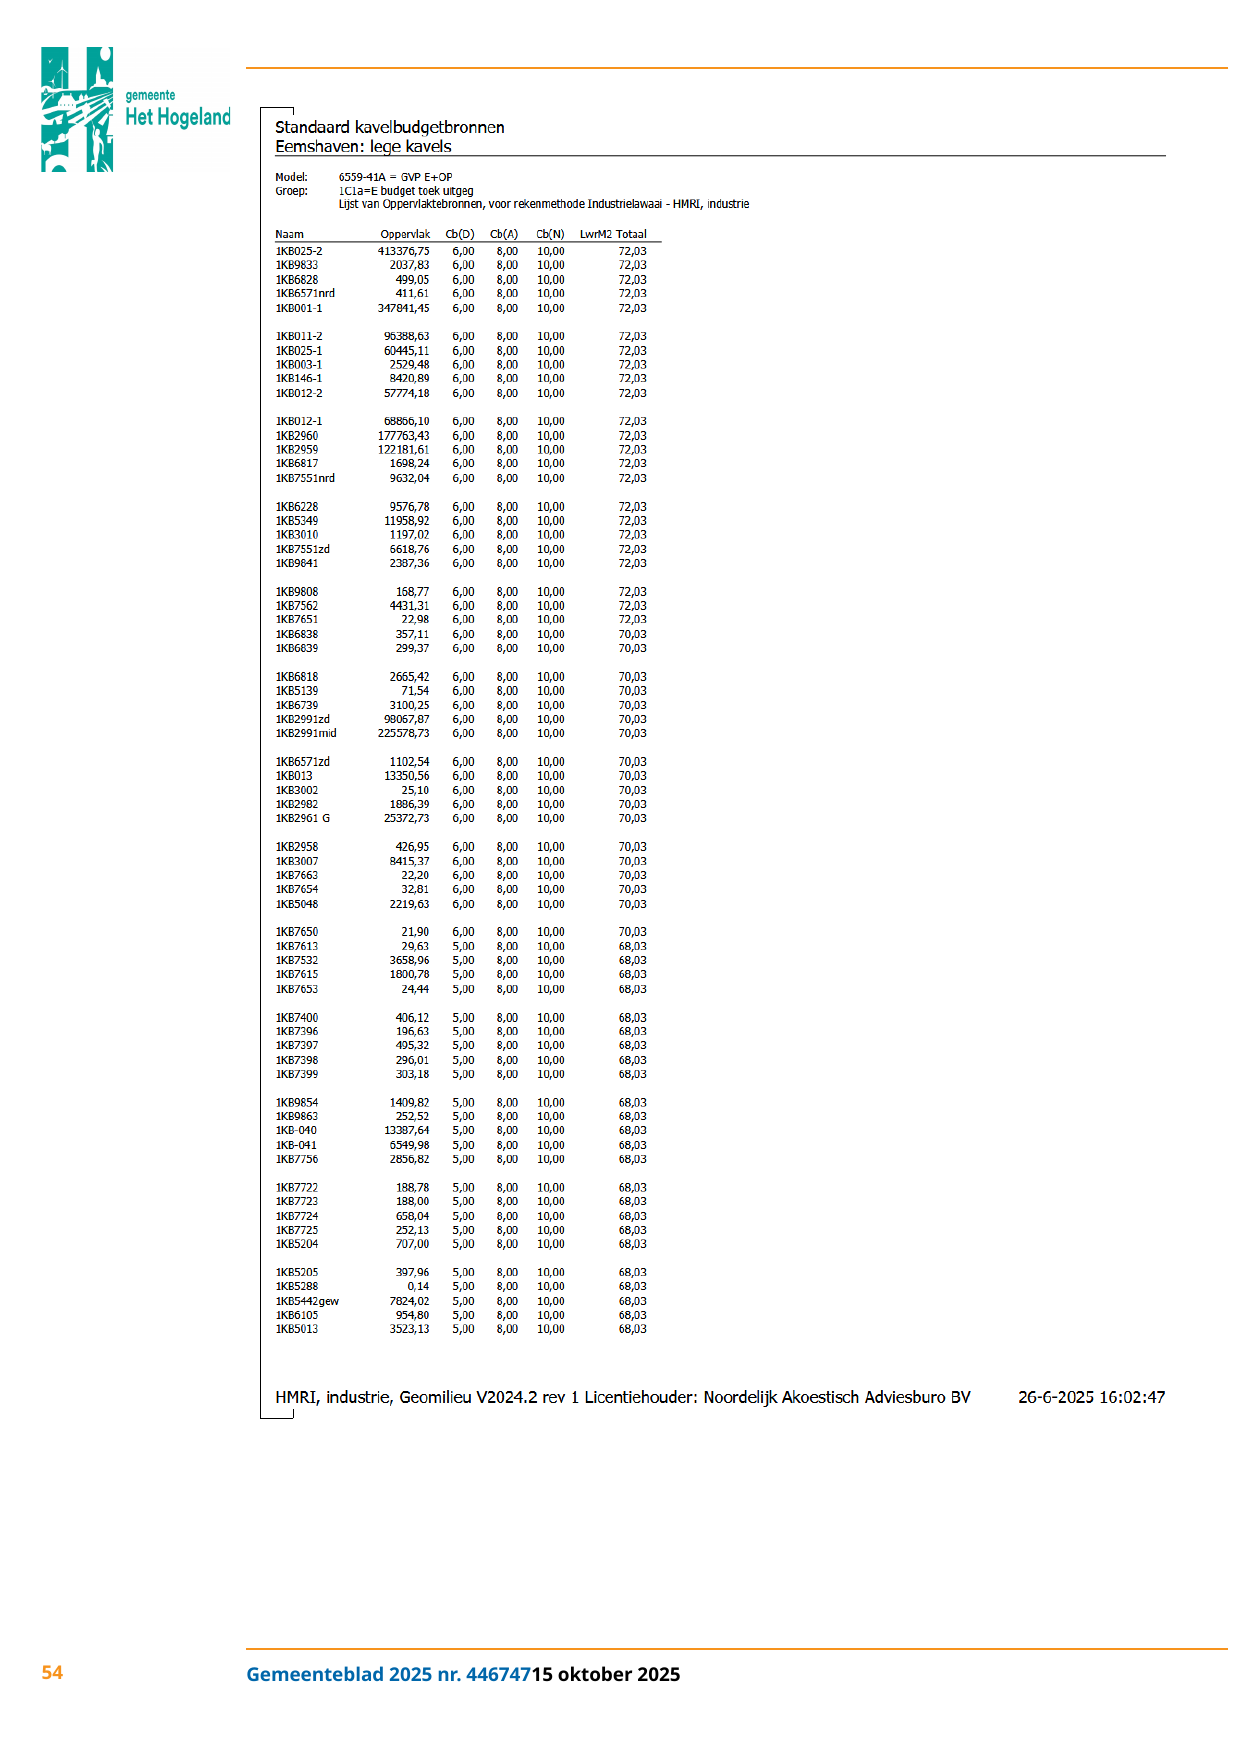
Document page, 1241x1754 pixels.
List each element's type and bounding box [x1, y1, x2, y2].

picture [41, 47, 231, 172]
picture [268, 115, 1173, 1409]
